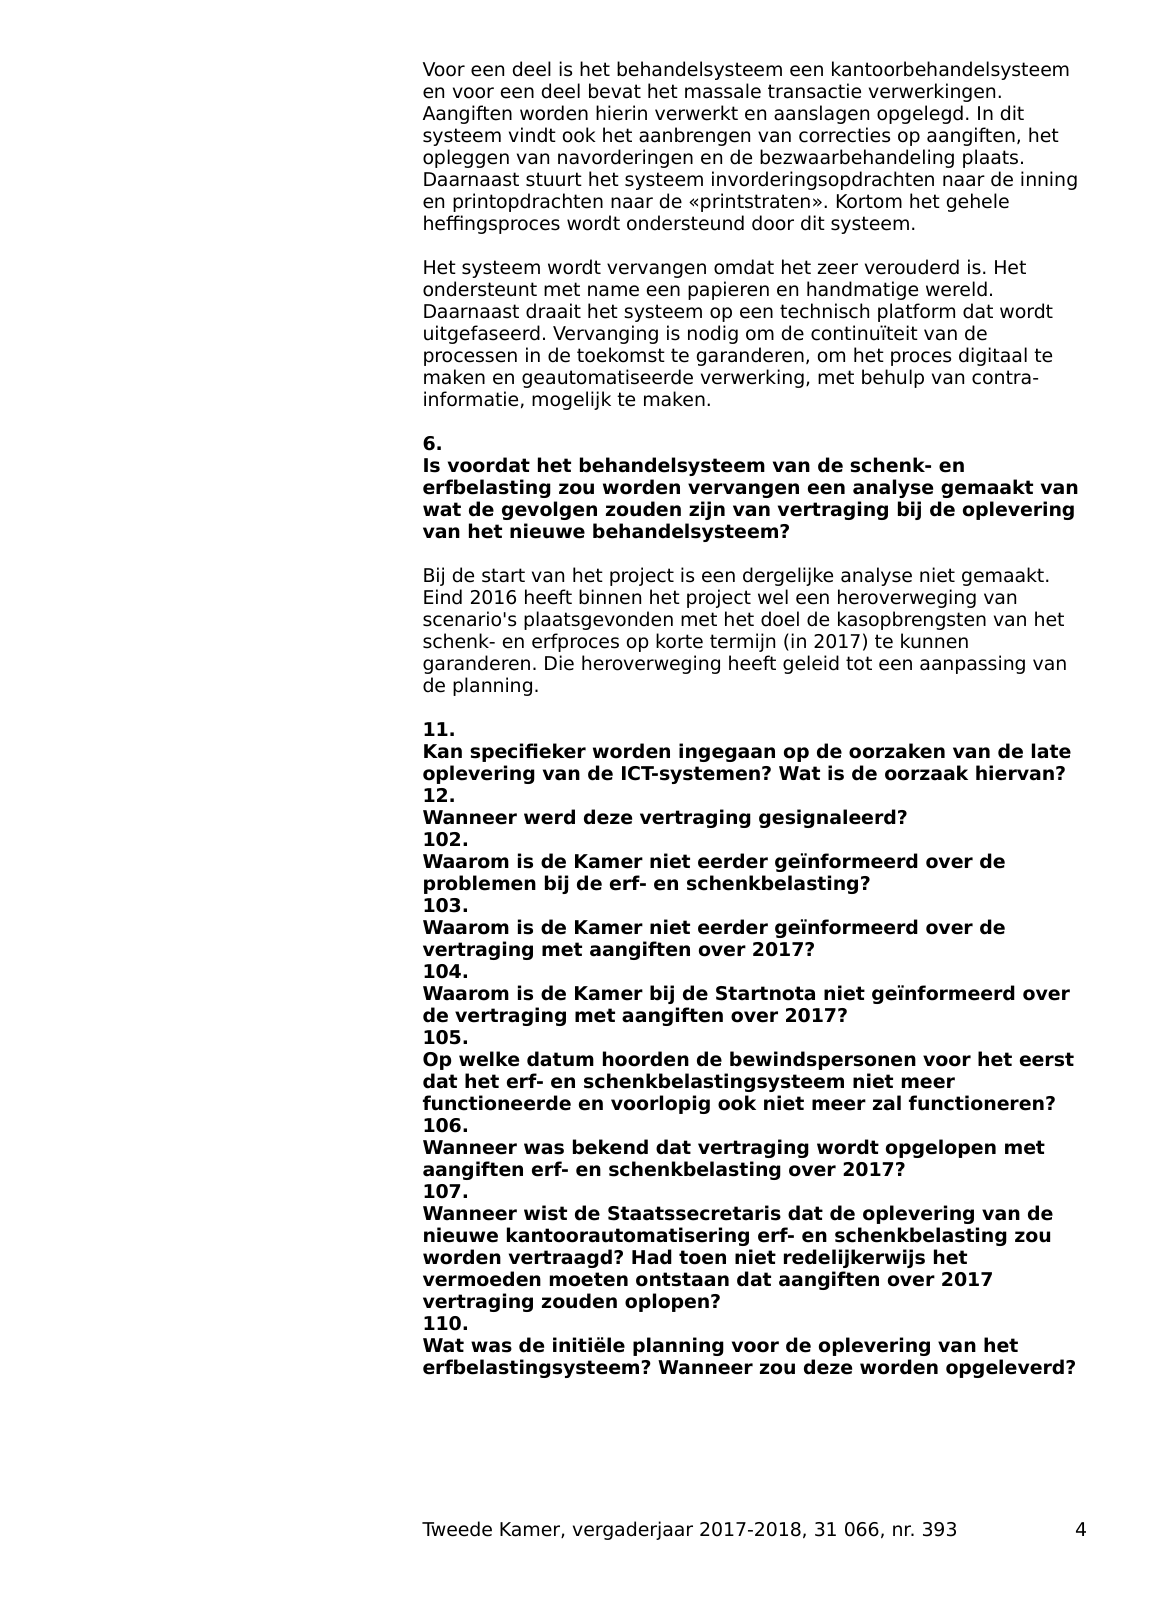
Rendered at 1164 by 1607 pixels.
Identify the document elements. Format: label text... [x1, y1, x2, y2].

text Wanneer was bekend dat vertraging wordt opgelopen met aangiften erf- en schenkbelasting over 2017? [422, 1137, 1087, 1181]
text 106. [422, 1115, 1087, 1137]
text Is voordat het behandelsysteem van de schenk- en erfbelasting zou worden vervangen een analyse gemaakt van wat de gevolgen zouden zijn van vertraging bij de oplevering van het nieuwe behandelsysteem? [422, 455, 1087, 543]
text 103. [422, 895, 1087, 917]
text Wanneer werd deze vertraging gesignaleerd? [422, 807, 1087, 829]
text 6. [422, 433, 1087, 455]
text Kan specifieker worden ingegaan op de oorzaken van de late oplevering van de ICT-systemen? Wat is de oorzaak hiervan? [422, 741, 1087, 785]
text 110. [422, 1313, 1087, 1335]
text Wat was de initiële planning voor de oplevering van het erfbelastingsysteem? Wanneer zou deze worden opgeleverd? [422, 1335, 1087, 1379]
text 107. [422, 1181, 1087, 1203]
text 105. [422, 1027, 1087, 1049]
text 104. [422, 961, 1087, 983]
text Voor een deel is het behandelsysteem een kantoorbehandelsysteem en voor een deel bevat het massale transactie verwerkingen. Aangiften worden hierin verwerkt en aanslagen opgelegd. In dit systeem vindt ook het aanbrengen van correcties op aangiften, het opleggen van navorderingen en de bezwaarbehandeling plaats. Daarnaast stuurt het systeem invorderingsopdrachten naar de inning en printopdrachten naar de «printstraten». Kortom het gehele heffingsproces wordt ondersteund door dit systeem. [422, 59, 1087, 235]
text Waarom is de Kamer niet eerder geïnformeerd over de problemen bij de erf- en schenkbelasting? [422, 851, 1087, 895]
text Bij de start van het project is een dergelijke analyse niet gemaakt. Eind 2016 heeft binnen het project wel een heroverweging van scenario's plaatsgevonden met het doel de kasopbrengsten van het schenk- en erfproces op korte termijn (in 2017) te kunnen garanderen. Die heroverweging heeft geleid tot een aanpassing van de planning. [422, 565, 1087, 697]
text 12. [422, 785, 1087, 807]
text Waarom is de Kamer bij de Startnota niet geïnformeerd over de vertraging met aangiften over 2017? [422, 983, 1087, 1027]
text 102. [422, 829, 1087, 851]
text 11. [422, 719, 1087, 741]
text Op welke datum hoorden de bewindspersonen voor het eerst dat het erf- en schenkbelastingsysteem niet meer functioneerde en voorlopig ook niet meer zal functioneren? [422, 1049, 1087, 1115]
text Waarom is de Kamer niet eerder geïnformeerd over de vertraging met aangiften over 2017? [422, 917, 1087, 961]
text Wanneer wist de Staatssecretaris dat de oplevering van de nieuwe kantoorautomatisering erf- en schenkbelasting zou worden vertraagd? Had toen niet redelijkerwijs het vermoeden moeten ontstaan dat aangiften over 2017 vertraging zouden oplopen? [422, 1203, 1087, 1313]
text Het systeem wordt vervangen omdat het zeer verouderd is. Het ondersteunt met name een papieren en handmatige wereld. Daarnaast draait het systeem op een technisch platform dat wordt uitgefaseerd. Vervanging is nodig om de continuïteit van de processen in de toekomst te garanderen, om het proces digitaal te maken en geautomatiseerde verwerking, met behulp van contra-informatie, mogelijk te maken. [422, 257, 1087, 411]
